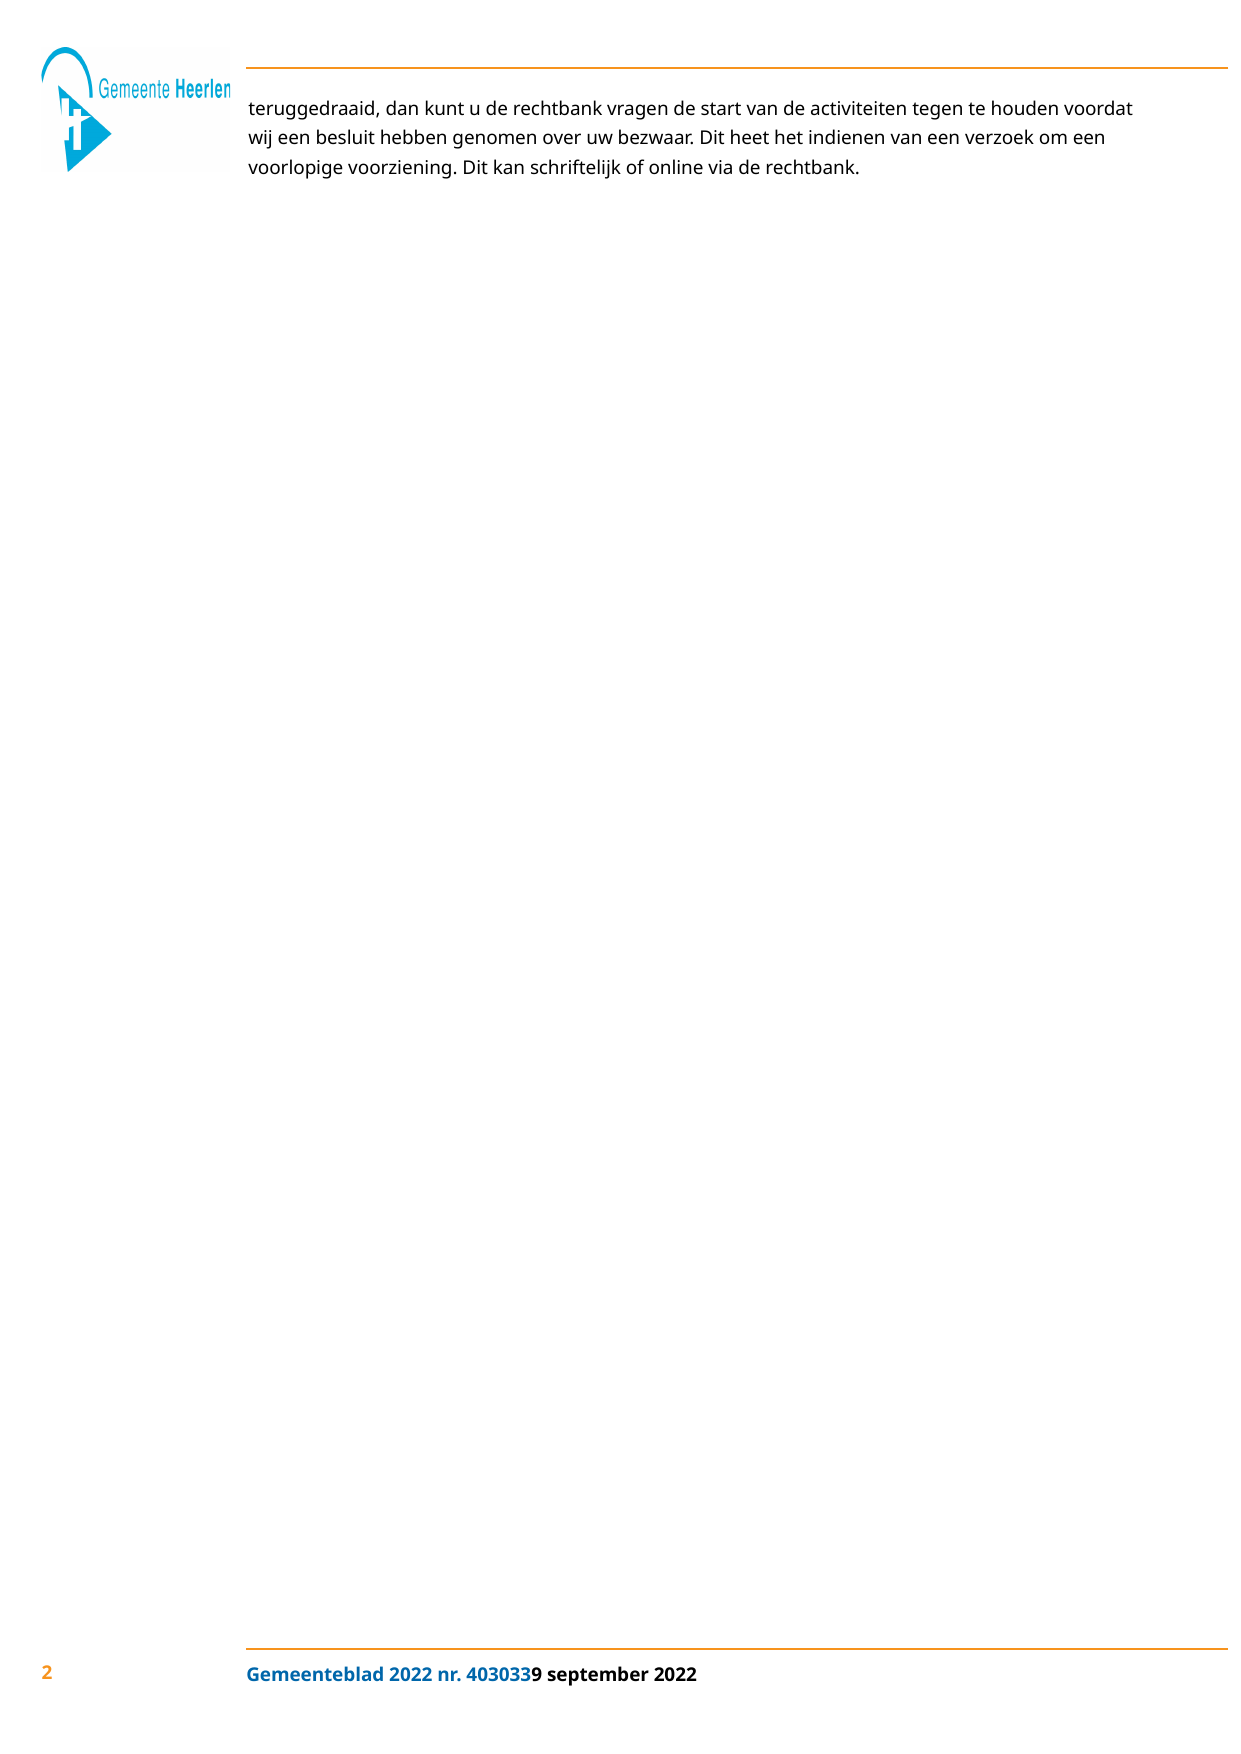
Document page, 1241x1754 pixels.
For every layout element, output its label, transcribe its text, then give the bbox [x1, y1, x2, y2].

picture [41, 47, 59, 70]
text teruggedraaid, dan kunt u de rechtbank vragen de start van de activiteiten tegen te houden voordat wij een besluit hebben genomen over uw bezwaar. Dit heet het indienen van een verzoek om een voorlopige voorziening. Dit kan schriftelijk of online via de rechtbank. [248, 95, 1152, 180]
picture [41, 47, 231, 172]
